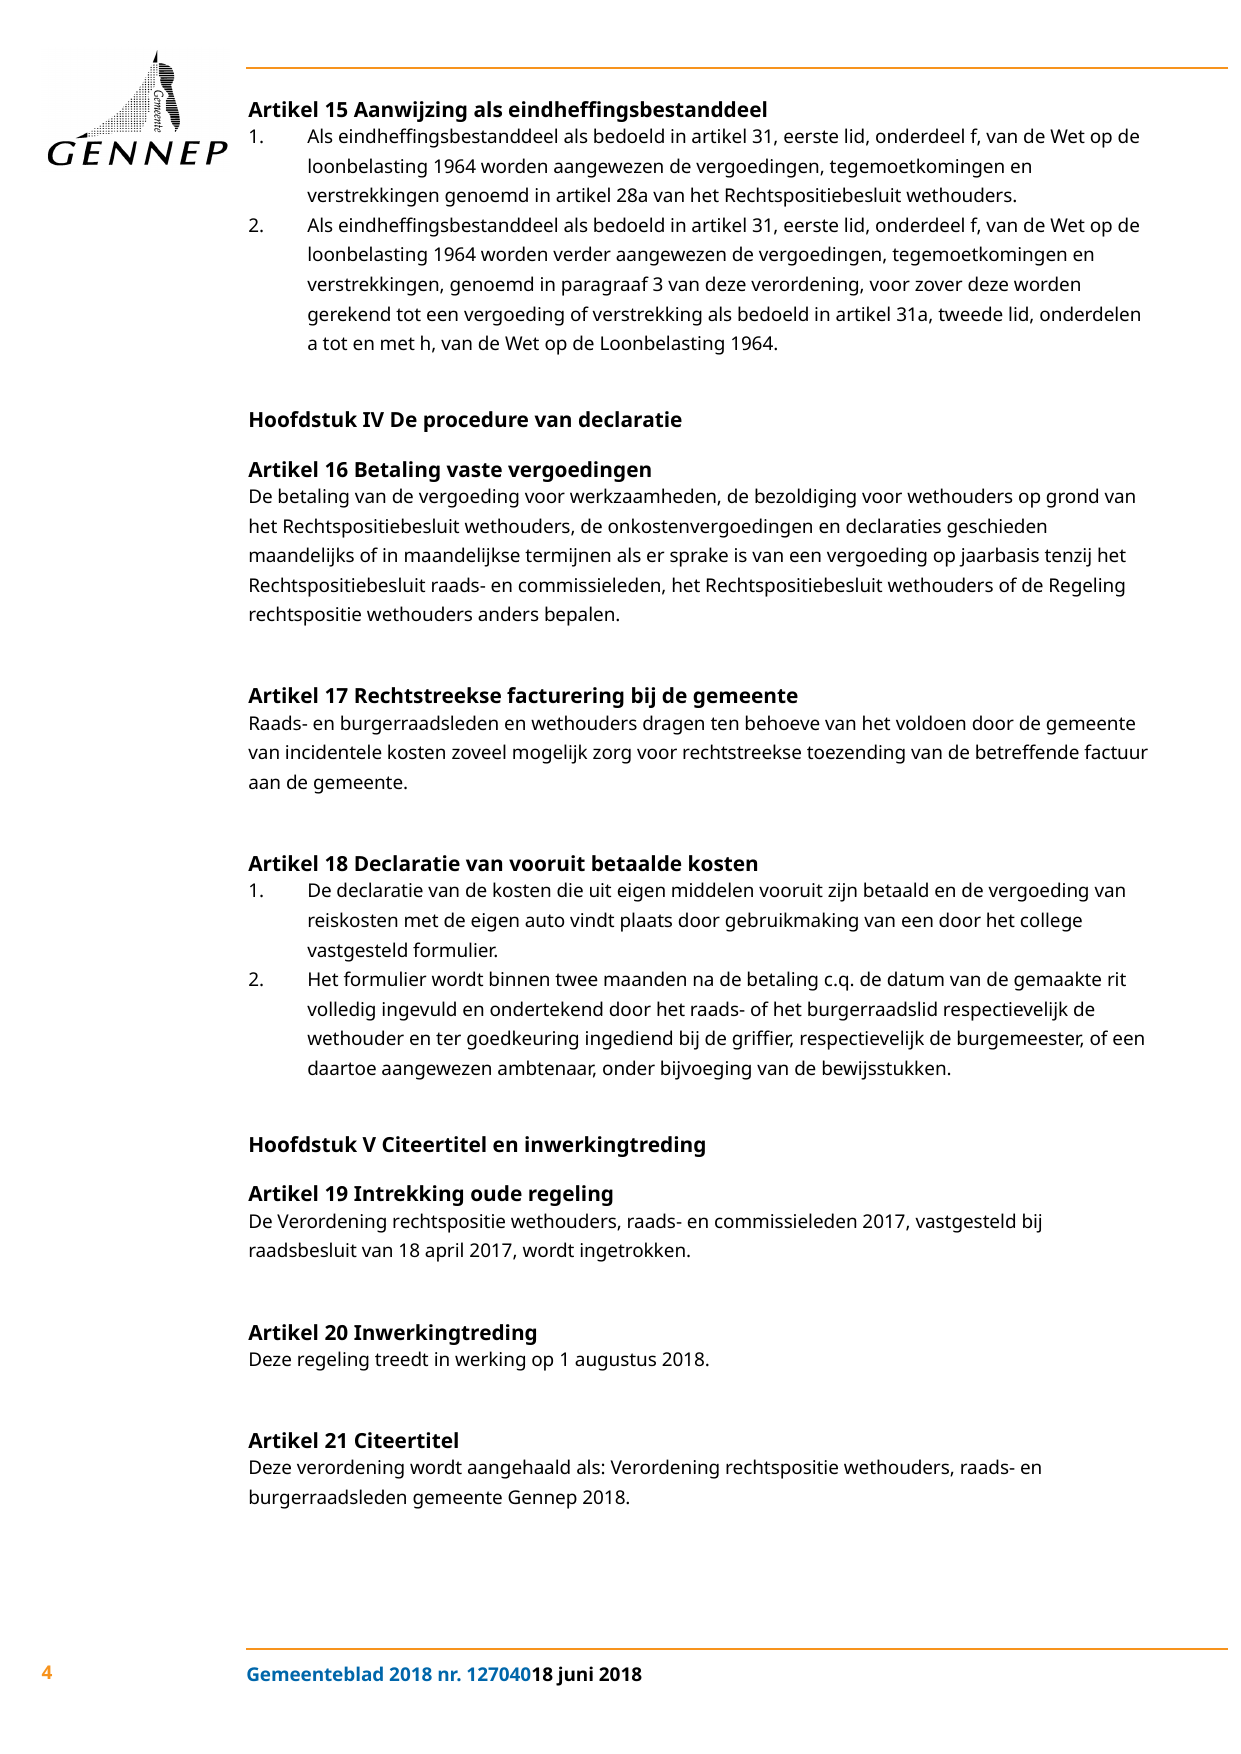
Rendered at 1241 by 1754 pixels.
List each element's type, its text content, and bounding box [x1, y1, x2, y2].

list Als eindheffingsbestanddeel als bedoeld in artikel 31, eerste lid, onderdeel f, van de Wet op de loonbelasting 1964 worden verder aangewezen de vergoedingen, tegemoetkomingen en verstrekkingen, genoemd in paragraaf 3 van deze verordening, voor zover deze worden gerekend tot een vergoeding of verstrekking als bedoeld in artikel 31a, tweede lid, onderdelen a tot en met h, van de Wet op de Loonbelasting 1964. [248, 212, 1152, 356]
list Als eindheffingsbestanddeel als bedoeld in artikel 31, eerste lid, onderdeel f, van de Wet op de loonbelasting 1964 worden aangewezen de vergoedingen, tegemoetkomingen en verstrekkingen genoemd in artikel 28a van het Rechtspositiebesluit wethouders. [248, 123, 1152, 208]
text Artikel 16 Betaling vaste vergoedingen [248, 455, 1152, 483]
text Hoofdstuk V Citeertitel en inwerkingtreding [248, 1130, 1152, 1159]
text De Verordening rechtspositie wethouders, raads- en commissieleden 2017, vastgesteld bij raadsbesluit van 18 april 2017, wordt ingetrokken. [248, 1208, 1152, 1263]
list Het formulier wordt binnen twee maanden na de betaling c.q. de datum van de gemaakte rit volledig ingevuld en ondertekend door het raads- of het burgerraadslid respectievelijk de wethouder en ter goedkeuring ingediend bij de griffier, respectievelijk de burgemeester, of een daartoe aangewezen ambtenaar, onder bijvoeging van de bewijsstukken. [248, 966, 1152, 1081]
text Artikel 20 Inwerkingtreding [248, 1318, 1152, 1346]
text Hoofdstuk IV De procedure van declaratie [248, 406, 1152, 434]
text De betaling van de vergoeding voor werkzaamheden, de bezoldiging voor wethouders op grond van het Rechtspositiebesluit wethouders, de onkostenvergoedingen en declaraties geschieden maandelijks of in maandelijkse termijnen als er sprake is van een vergoeding op jaarbasis tenzij het Rechtspositiebesluit raads- en commissieleden, het Rechtspositiebesluit wethouders of de Regeling rechtspositie wethouders anders bepalen. [248, 483, 1152, 627]
text Artikel 15 Aanwijzing als eindheffingsbestanddeel [248, 95, 1152, 123]
text Artikel 19 Intrekking oude regeling [248, 1179, 1152, 1208]
text Deze regeling treedt in werking op 1 augustus 2018. [248, 1346, 1152, 1372]
list De declaratie van de kosten die uit eigen middelen vooruit zijn betaald en de vergoeding van reiskosten met de eigen auto vindt plaats door gebruikmaking van een door het college vastgesteld formulier. [248, 878, 1152, 962]
text Artikel 21 Citeertitel [248, 1426, 1152, 1454]
text Raads- en burgerraadsleden en wethouders dragen ten behoeve van het voldoen door de gemeente van incidentele kosten zoveel mogelijk zorg voor rechtstreekse toezending van de betreffende factuur aan de gemeente. [248, 710, 1152, 795]
text Deze verordening wordt aangehaald als: Verordening rechtspositie wethouders, raads- en burgerraadsleden gemeente Gennep 2018. [248, 1454, 1152, 1510]
text Artikel 18 Declaratie van vooruit betaalde kosten [248, 849, 1152, 878]
text Artikel 17 Rechtstreekse facturering bij de gemeente [248, 682, 1152, 710]
picture [41, 47, 231, 172]
